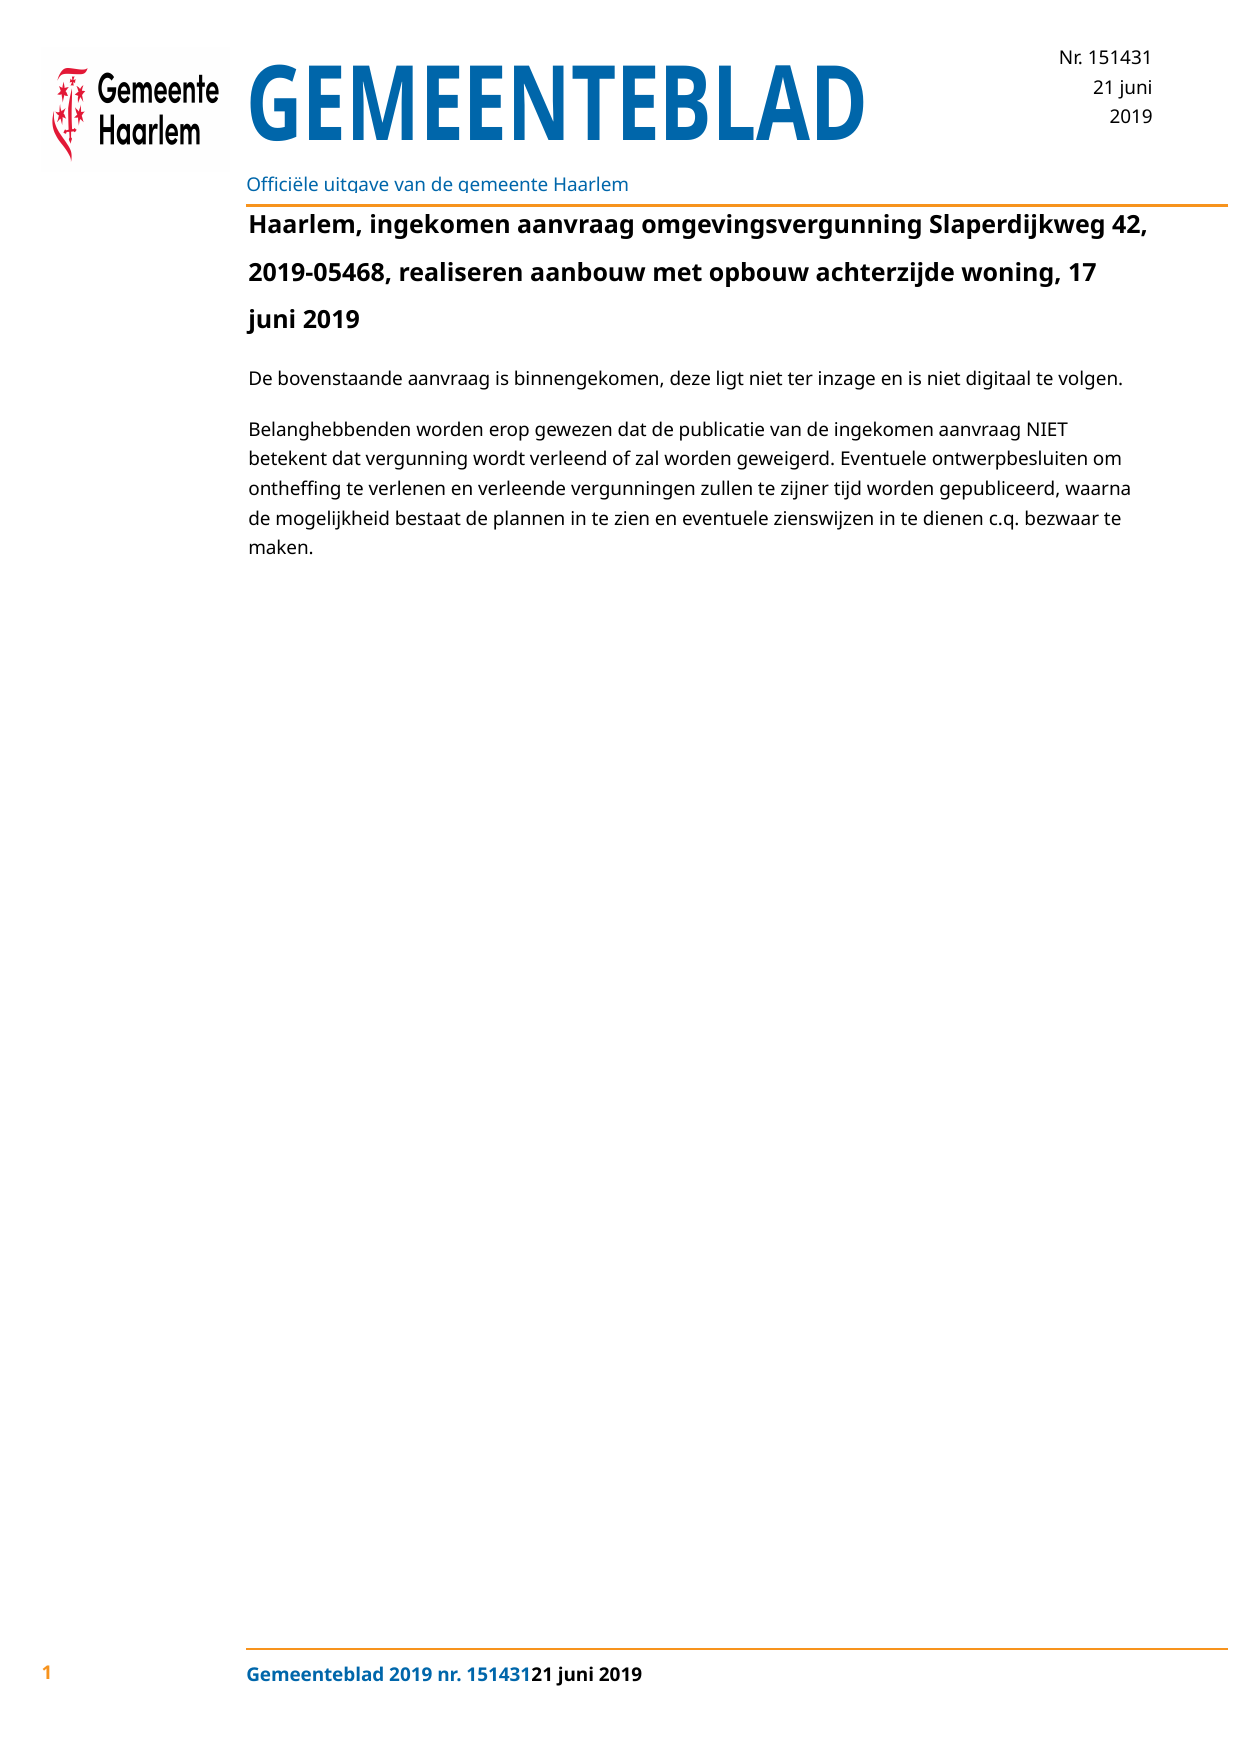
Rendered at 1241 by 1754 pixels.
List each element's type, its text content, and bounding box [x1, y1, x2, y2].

text Belanghebbenden worden erop gewezen dat de publicatie van de ingekomen aanvraag NIET betekent dat vergunning wordt verleend of zal worden geweigerd. Eventuele ontwerpbesluiten om ontheffing te verlenen en verleende vergunningen zullen te zijner tijd worden gepubliceerd, waarna de mogelijkheid bestaat de plannen in te zien en eventuele zienswijzen in te dienen c.q. bezwaar te maken. [248, 416, 1152, 560]
text Haarlem, ingekomen aanvraag omgevingsvergunning Slaperdijkweg 42, 2019-05468, realiseren aanbouw met opbouw achterzijde woning, 17 juni 2019 [248, 207, 1152, 336]
picture [41, 47, 231, 172]
text De bovenstaande aanvraag is binnengekomen, deze ligt niet ter inzage en is niet digitaal te volgen. [248, 366, 1152, 391]
